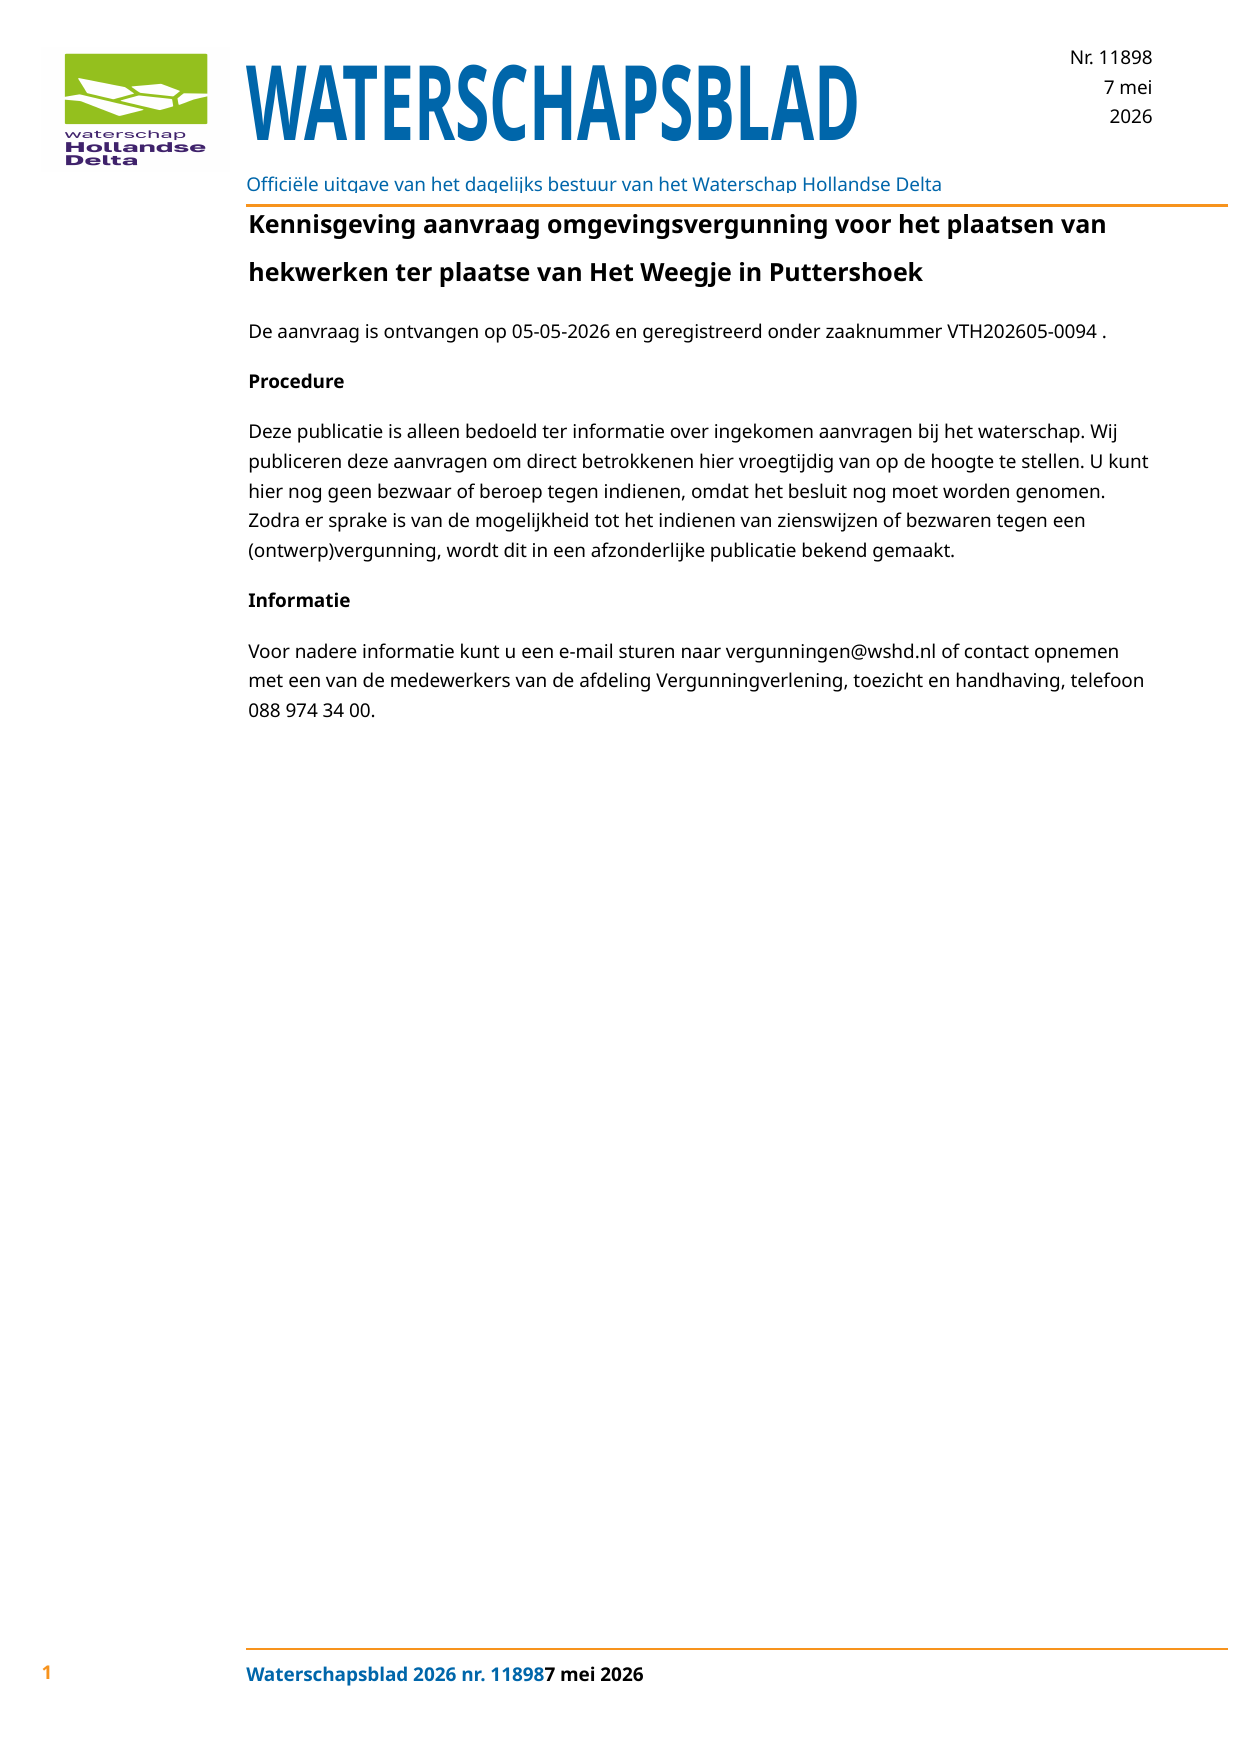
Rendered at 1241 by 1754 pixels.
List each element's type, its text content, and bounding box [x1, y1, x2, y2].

text Informatie [248, 587, 1152, 613]
text Procedure [248, 368, 1152, 394]
text Kennisgeving aanvraag omgevingsvergunning voor het plaatsen van hekwerken ter plaatse van Het Weegje in Puttershoek [248, 207, 1152, 288]
text Voor nadere informatie kunt u een e-mail sturen naar vergunningen@wshd.nl of contact opnemen met een van de medewerkers van de afdeling Vergunningverlening, toezicht en handhaving, telefoon 088 974 34 00. [248, 638, 1152, 723]
text Deze publicatie is alleen bedoeld ter informatie over ingekomen aanvragen bij het waterschap. Wij publiceren deze aanvragen om direct betrokkenen hier vroegtijdig van op de hoogte te stellen. U kunt hier nog geen bezwaar of beroep tegen indienen, omdat het besluit nog moet worden genomen. Zodra er sprake is van de mogelijkheid tot het indienen van zienswijzen of bezwaren tegen een (ontwerp)vergunning, wordt dit in een afzonderlijke publicatie bekend gemaakt. [248, 419, 1152, 563]
text De aanvraag is ontvangen op 05-05-2026 en geregistreerd onder zaaknummer VTH202605-0094 . [248, 318, 1152, 344]
picture [41, 47, 231, 172]
